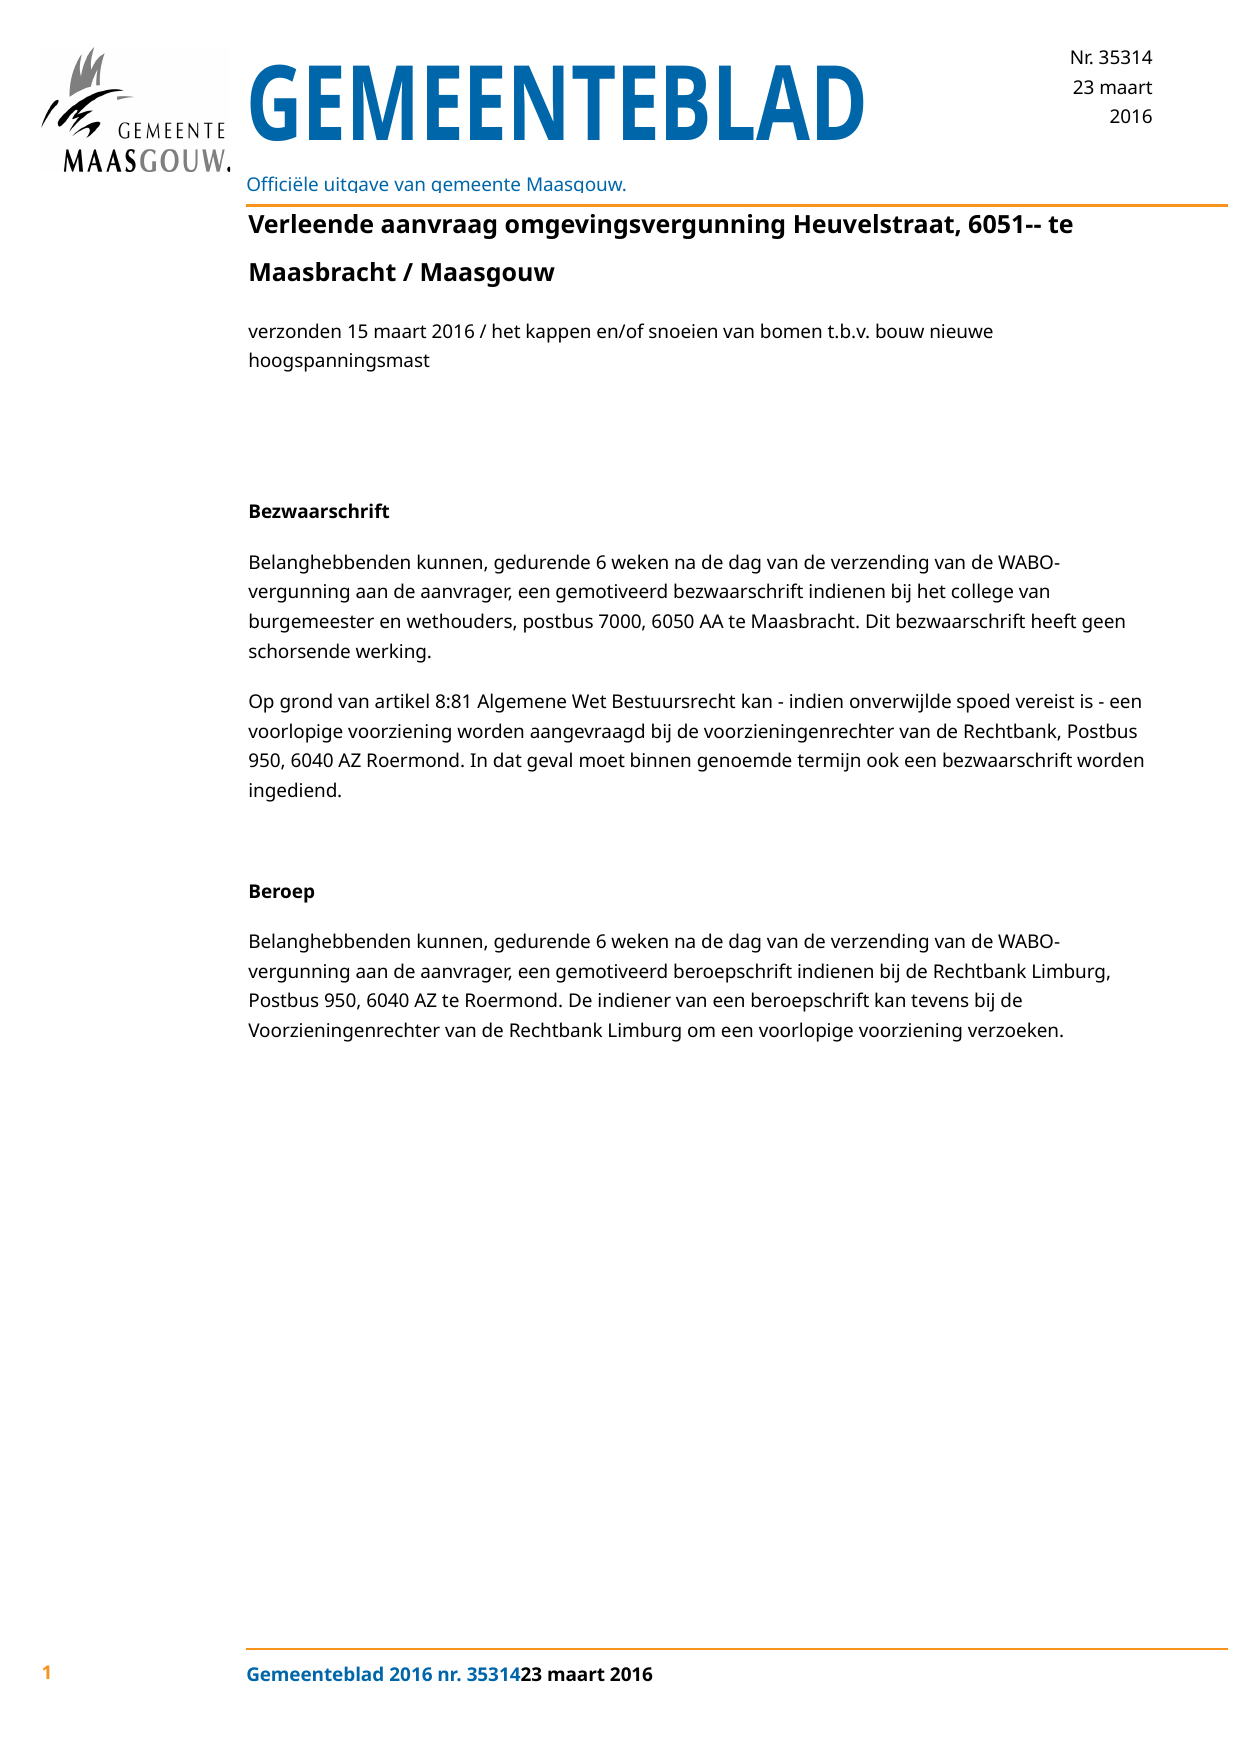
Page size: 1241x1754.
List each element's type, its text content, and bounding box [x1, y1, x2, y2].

text Bezwaarschrift [248, 499, 1152, 524]
text Belanghebbenden kunnen, gedurende 6 weken na de dag van de verzending van de WABO-vergunning aan de aanvrager, een gemotiveerd beroepschrift indienen bij de Rechtbank Limburg, Postbus 950, 6040 AZ te Roermond. De indiener van een beroepschrift kan tevens bij de Voorzieningenrechter van de Rechtbank Limburg om een voorlopige voorziening verzoeken. [248, 928, 1152, 1043]
text Beroep [248, 878, 1152, 904]
text Belanghebbenden kunnen, gedurende 6 weken na de dag van de verzending van de WABO-vergunning aan de aanvrager, een gemotiveerd bezwaarschrift indienen bij het college van burgemeester en wethouders, postbus 7000, 6050 AA te Maasbracht. Dit bezwaarschrift heeft geen schorsende werking. [248, 549, 1152, 664]
picture [41, 47, 231, 172]
text verzonden 15 maart 2016 / het kappen en/of snoeien van bomen t.b.v. bouw nieuwe hoogspanningsmast [248, 318, 1152, 373]
text Op grond van artikel 8:81 Algemene Wet Bestuursrecht kan - indien onverwijlde spoed vereist is - een voorlopige voorziening worden aangevraagd bij de voorzieningenrechter van de Rechtbank, Postbus 950, 6040 AZ Roermond. In dat geval moet binnen genoemde termijn ook een bezwaarschrift worden ingediend. [248, 688, 1152, 803]
text Verleende aanvraag omgevingsvergunning Heuvelstraat, 6051-- te Maasbracht / Maasgouw [248, 207, 1152, 288]
